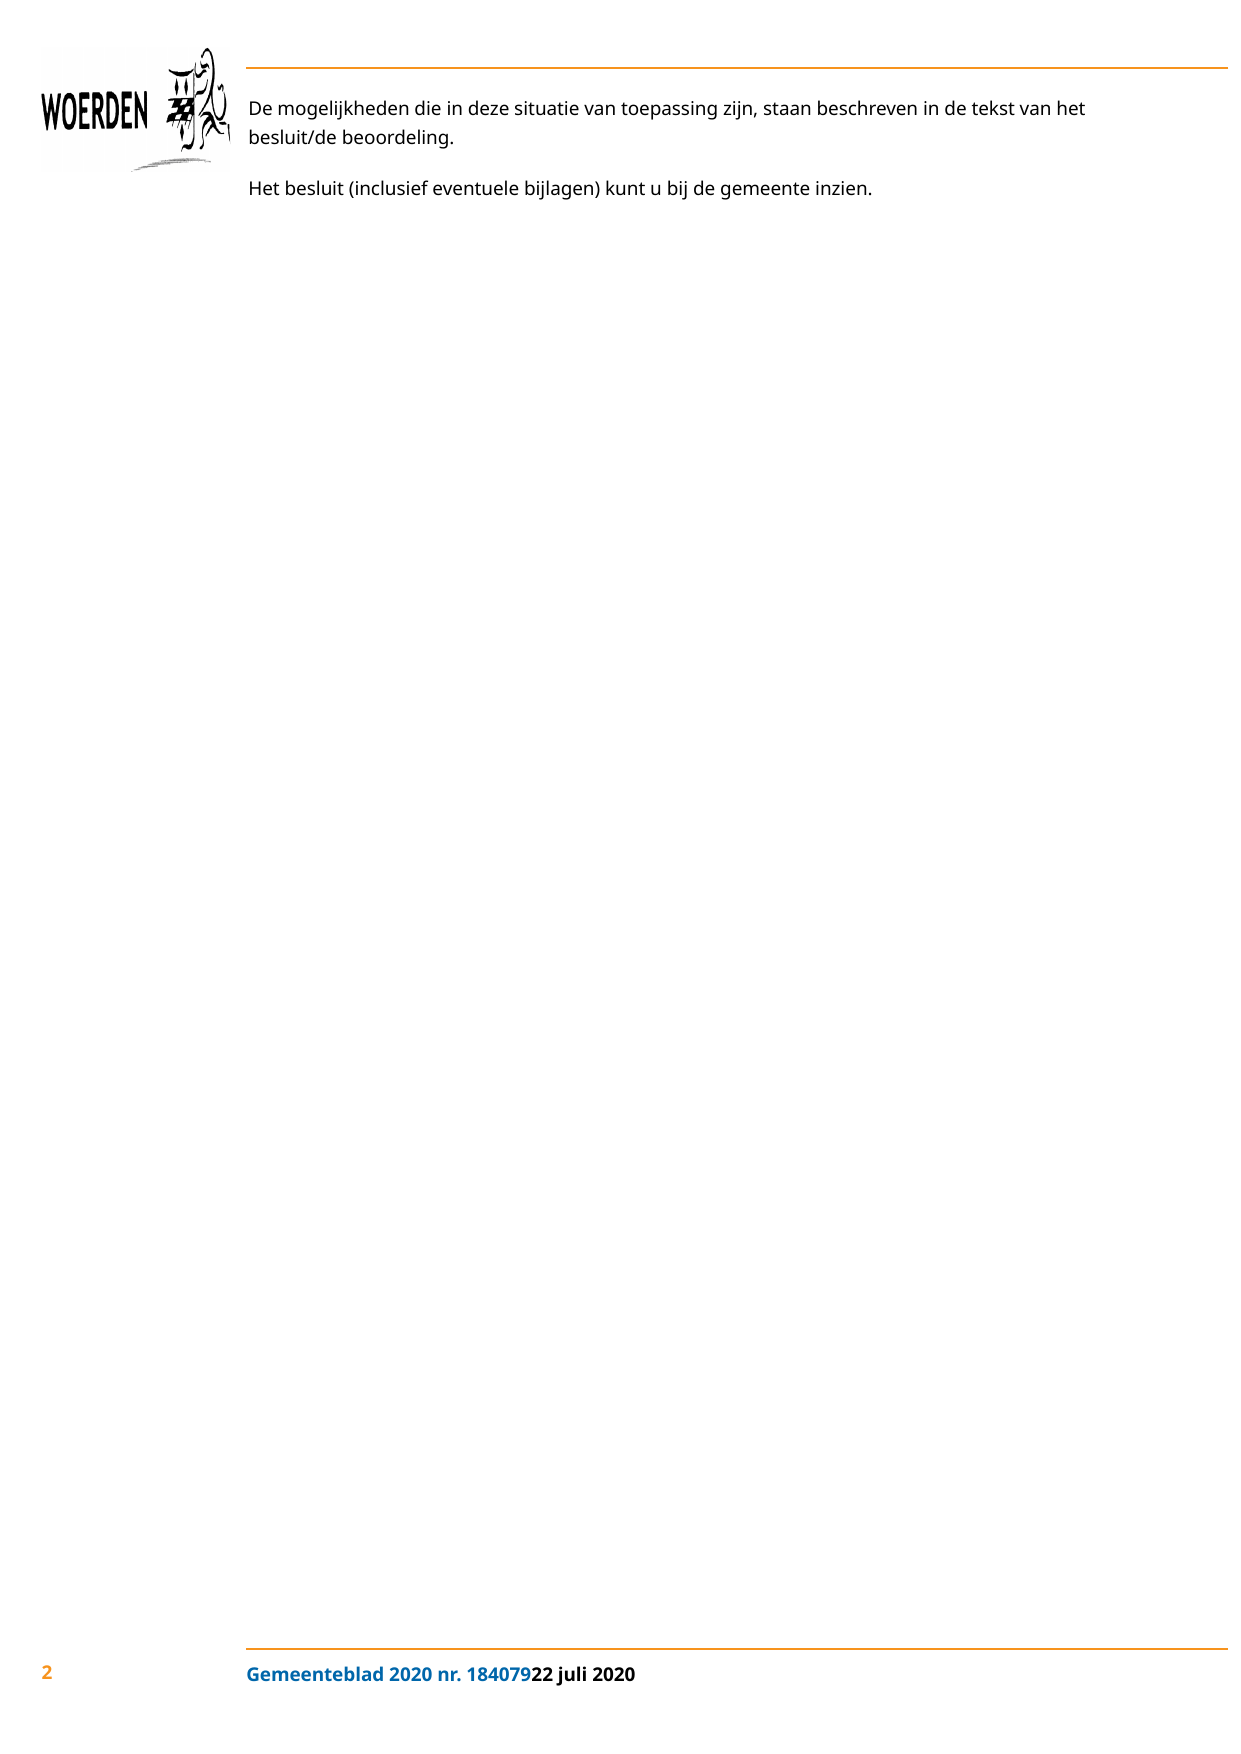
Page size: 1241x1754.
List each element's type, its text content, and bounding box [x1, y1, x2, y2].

picture [41, 47, 231, 172]
text De mogelijkheden die in deze situatie van toepassing zijn, staan beschreven in de tekst van het besluit/de beoordeling. [248, 95, 1152, 150]
text Het besluit (inclusief eventuele bijlagen) kunt u bij de gemeente inzien. [248, 175, 1152, 201]
